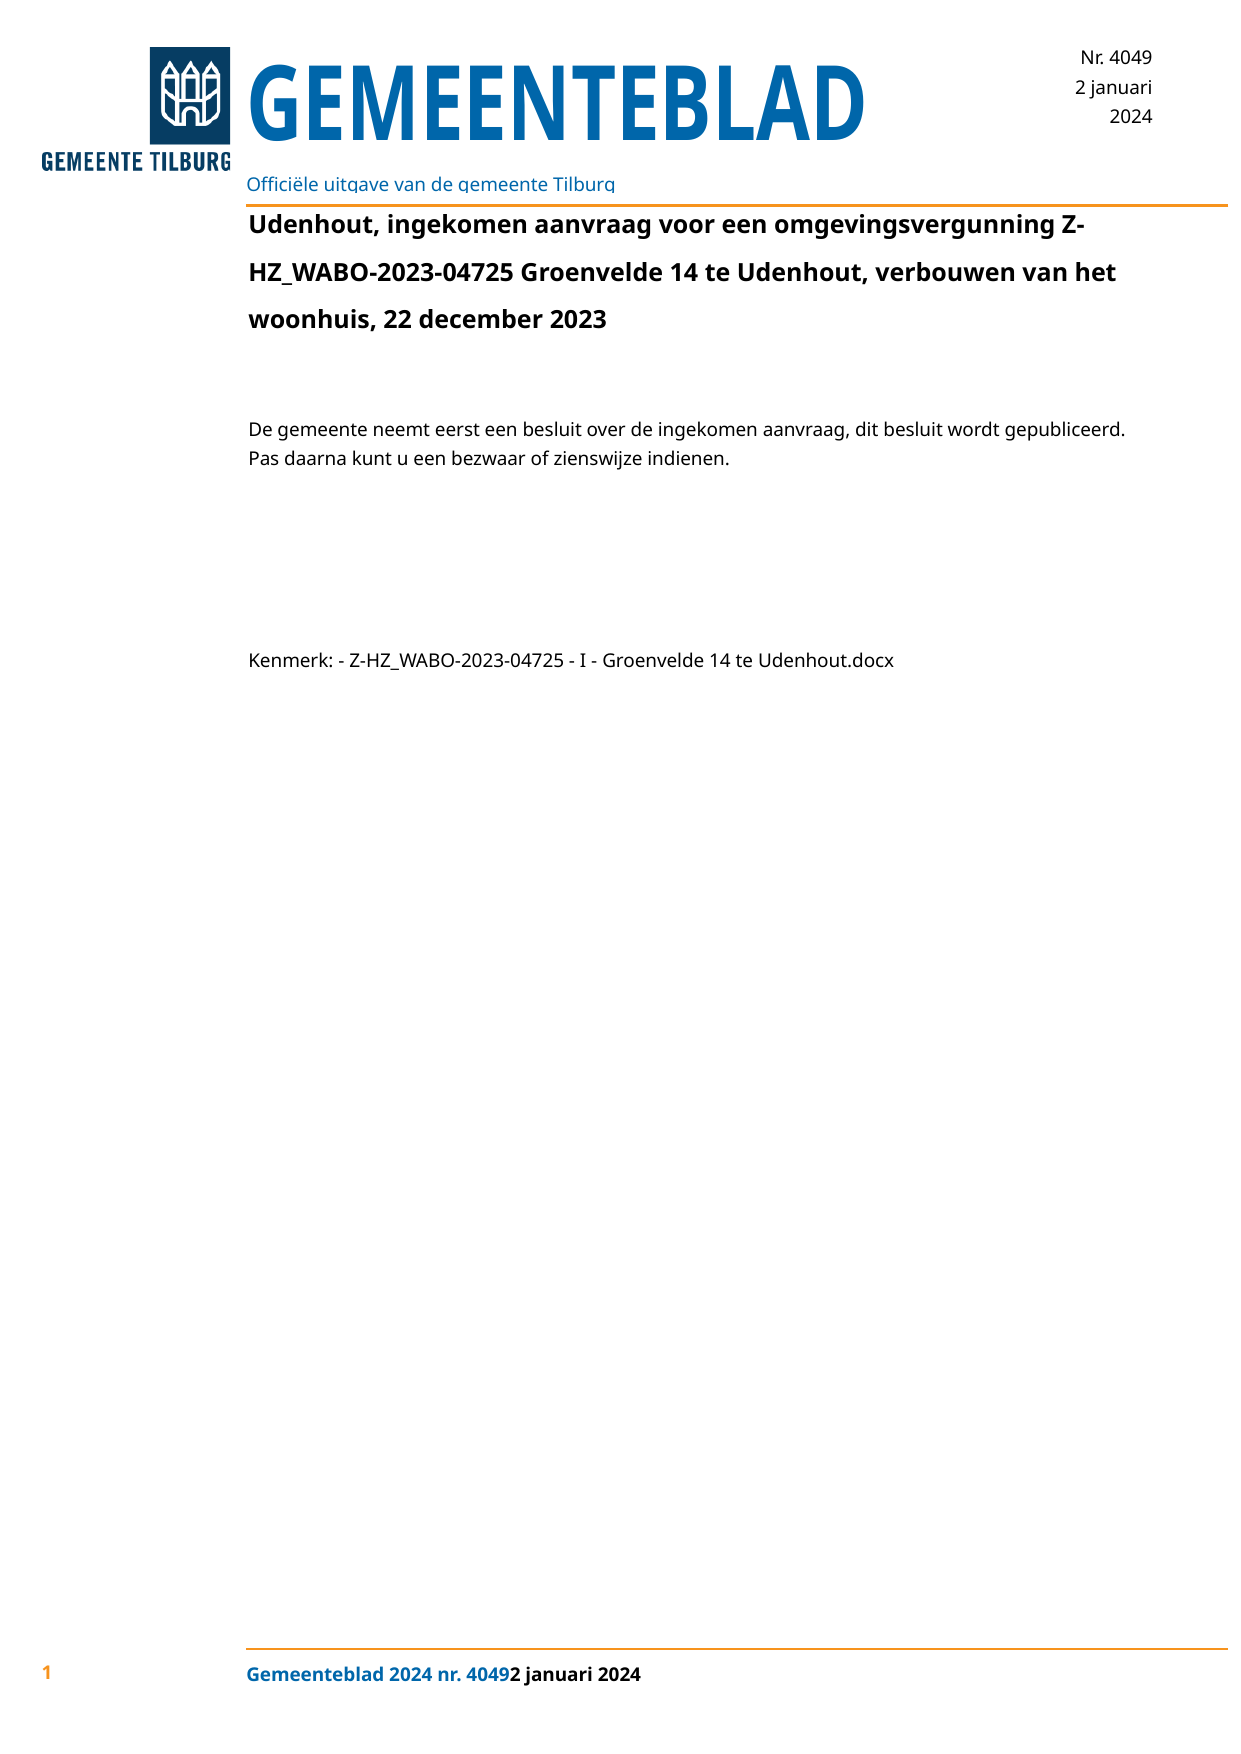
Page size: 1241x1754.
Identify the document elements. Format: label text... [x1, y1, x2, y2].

text Kenmerk: - Z-HZ_WABO-2023-04725 - I - Groenvelde 14 te Udenhout.docx [248, 647, 1152, 673]
picture [41, 47, 231, 172]
text De gemeente neemt eerst een besluit over de ingekomen aanvraag, dit besluit wordt gepubliceerd. Pas daarna kunt u een bezwaar of zienswijze indienen. [248, 416, 1152, 471]
text Udenhout, ingekomen aanvraag voor een omgevingsvergunning Z-HZ_WABO-2023-04725 Groenvelde 14 te Udenhout, verbouwen van het woonhuis, 22 december 2023 [248, 207, 1152, 336]
